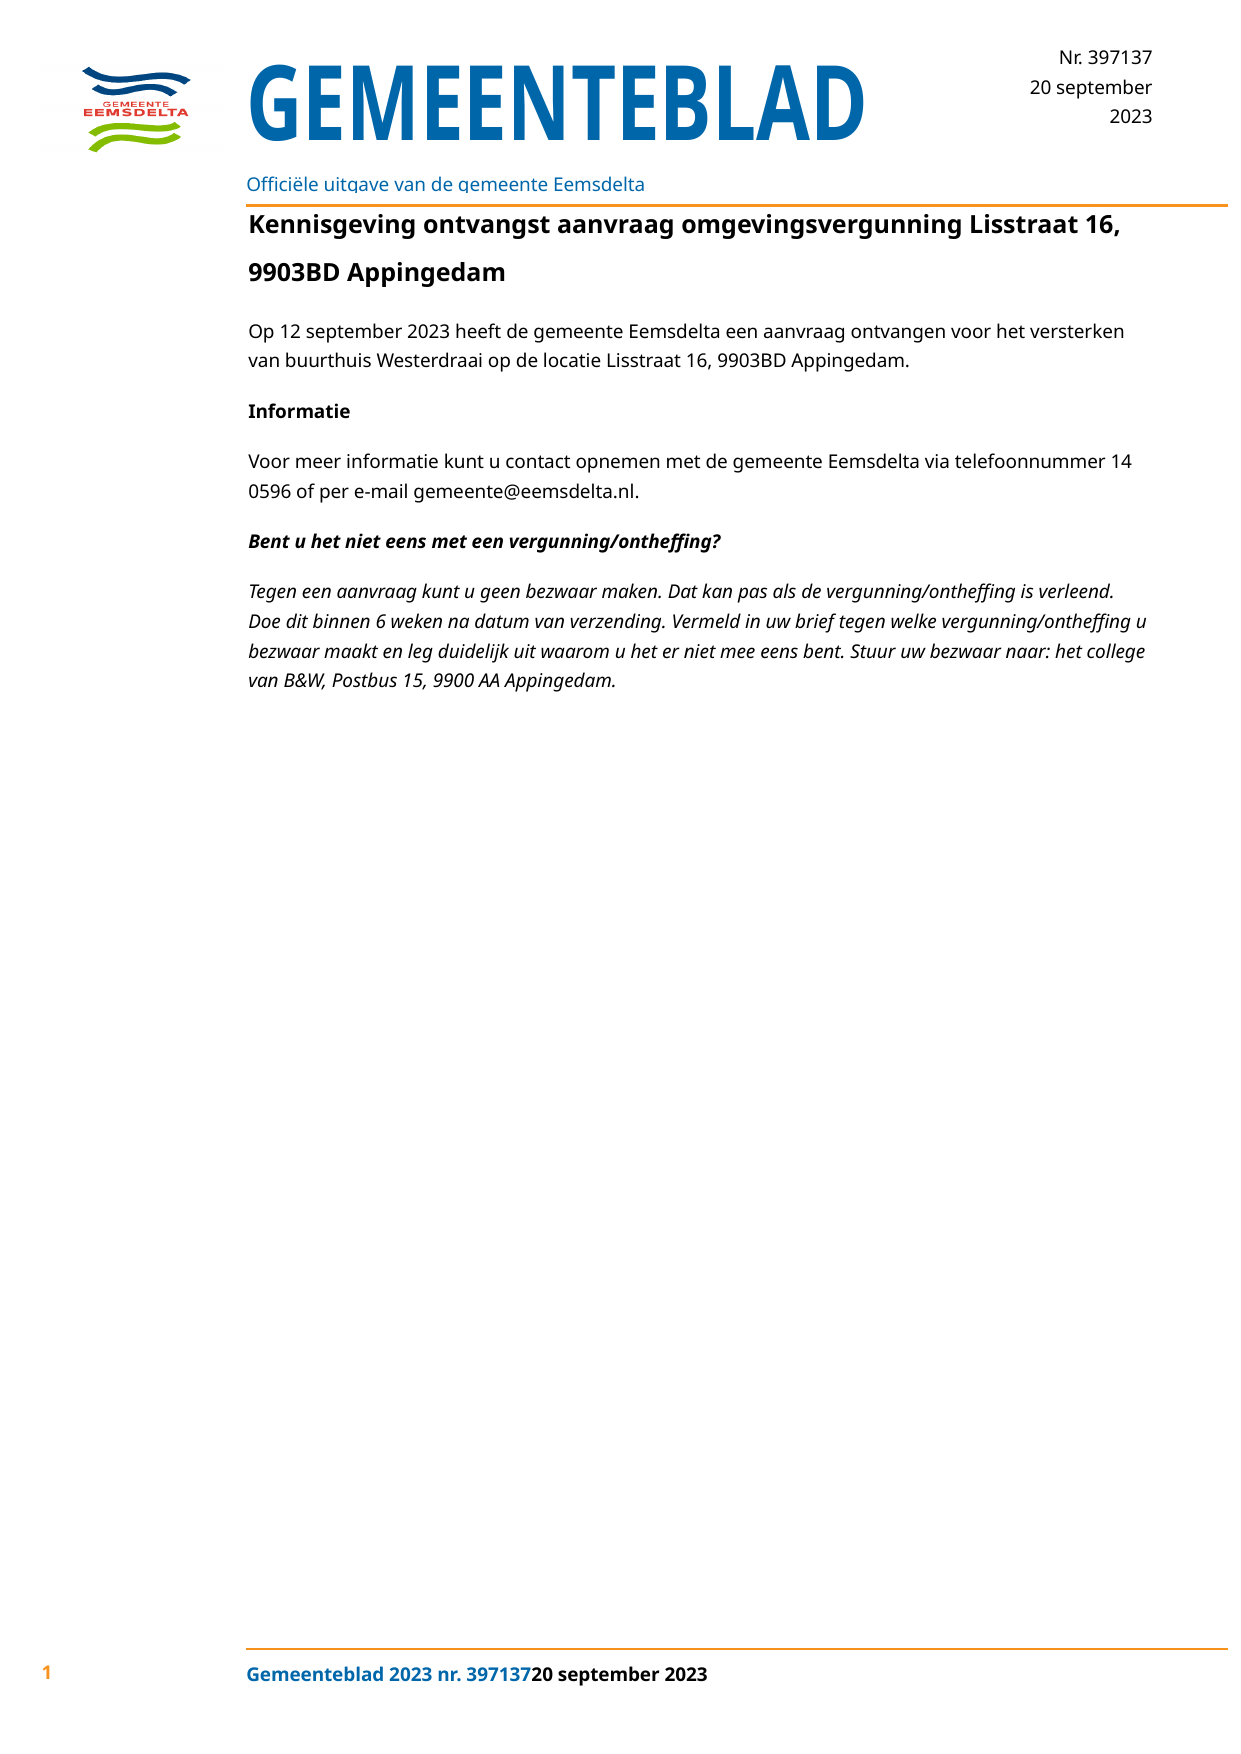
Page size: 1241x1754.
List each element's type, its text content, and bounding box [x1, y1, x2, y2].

text Bent u het niet eens met een vergunning/ontheffing? [248, 528, 1152, 554]
text Voor meer informatie kunt u contact opnemen met de gemeente Eemsdelta via telefoonnummer 14 0596 of per e-mail gemeente@eemsdelta.nl. [248, 448, 1152, 504]
picture [41, 47, 231, 172]
text Tegen een aanvraag kunt u geen bezwaar maken. Dat kan pas als de vergunning/ontheffing is verleend. Doe dit binnen 6 weken na datum van verzending. Vermeld in uw brief tegen welke vergunning/ontheffing u bezwaar maakt en leg duidelijk uit waarom u het er niet mee eens bent. Stuur uw bezwaar naar: het college van B&W, Postbus 15, 9900 AA Appingedam. [248, 579, 1152, 693]
text Kennisgeving ontvangst aanvraag omgevingsvergunning Lisstraat 16, 9903BD Appingedam [248, 207, 1152, 288]
text Informatie [248, 398, 1152, 424]
text Op 12 september 2023 heeft de gemeente Eemsdelta een aanvraag ontvangen voor het versterken van buurthuis Westerdraai op de locatie Lisstraat 16, 9903BD Appingedam. [248, 318, 1152, 373]
